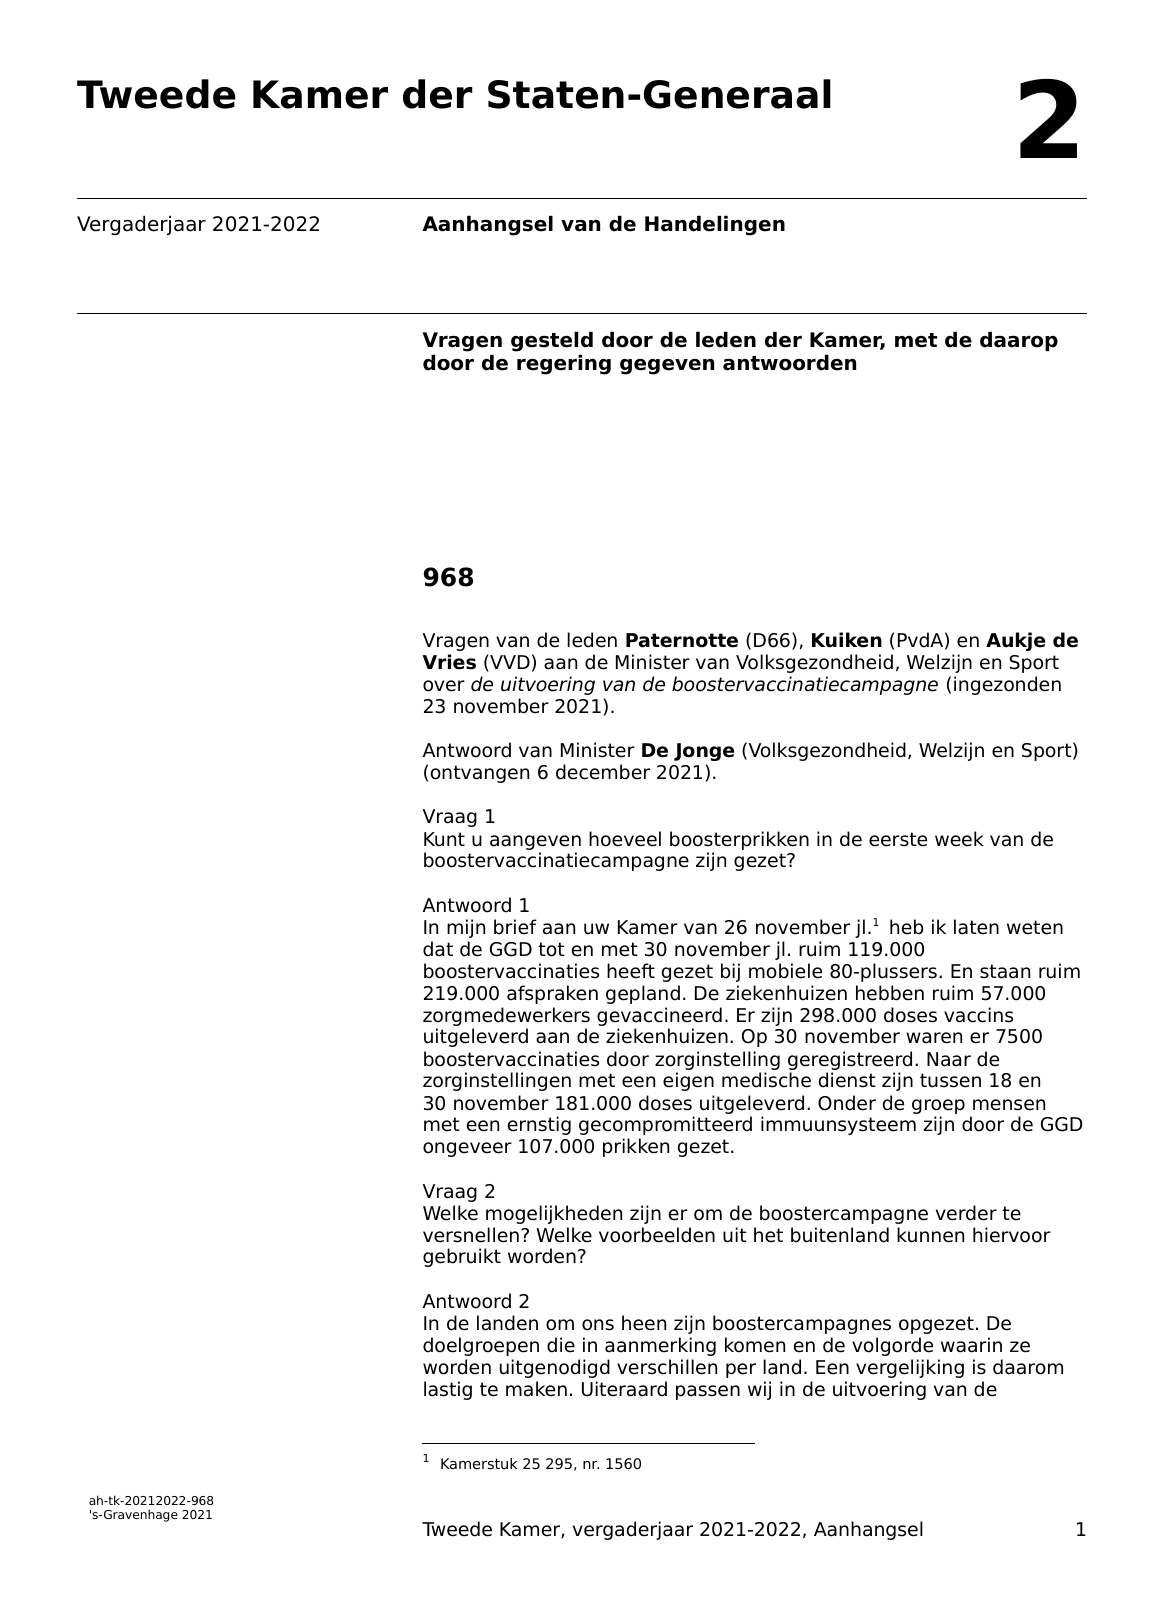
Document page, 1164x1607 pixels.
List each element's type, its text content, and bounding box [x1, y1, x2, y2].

table_header 2 [886, 59, 1087, 198]
text Vraag 1 [422, 806, 1087, 828]
table_cell [77, 314, 422, 375]
table_cell Vragen gesteld door de leden der Kamer, met de daarop door de regering gegeven antwoorden [422, 314, 1087, 375]
text 968 [422, 563, 1087, 592]
table_cell Vergaderjaar 2021-2022 [77, 199, 422, 313]
text In de landen om ons heen zijn boostercampagnes opgezet. De doelgroepen die in aanmerking komen en de volgorde waarin ze worden uitgenodigd verschillen per land. Een vergelijking is daarom lastig te maken. Uiteraard passen wij in de uitvoering van de [422, 1313, 1087, 1401]
text Vraag 2 [422, 1181, 1087, 1202]
text 's-Gravenhage 2021 [88, 1508, 323, 1522]
text Antwoord van Minister De Jonge (Volksgezondheid, Welzijn en Sport) (ontvangen 6 december 2021). [422, 740, 1087, 784]
text Kamerstuk 25 295, nr. 1560 [422, 1452, 1087, 1474]
text Vragen van de leden Paternotte (D66), Kuiken (PvdA) en Aukje de Vries (VVD) aan de Minister van Volksgezondheid, Welzijn en Sport over de uitvoering van de boostervaccinatiecampagne (ingezonden 23 november 2021). [422, 630, 1087, 718]
text Welke mogelijkheden zijn er om de boostercampagne verder te versnellen? Welke voorbeelden uit het buitenland kunnen hiervoor gebruikt worden? [422, 1202, 1087, 1268]
table_header Tweede Kamer der Staten-Generaal [77, 59, 886, 198]
text In mijn brief aan uw Kamer van 26 november jl. heb ik laten weten dat de GGD tot en met 30 november jl. ruim 119.000 boostervaccinaties heeft gezet bij mobiele 80-plussers. En staan ruim 219.000 afspraken gepland. De ziekenhuizen hebben ruim 57.000 zorgmedewerkers gevaccineerd. Er zijn 298.000 doses vaccins uitgeleverd aan de ziekenhuizen. Op 30 november waren er 7500 boostervaccinaties door zorginstelling geregistreerd. Naar de zorginstellingen met een eigen medische dienst zijn tussen 18 en 30 november 181.000 doses uitgeleverd. Onder de groep mensen met een ernstig gecompromitteerd immuunsysteem zijn door de GGD ongeveer 107.000 prikken gezet. [422, 917, 1087, 1158]
text Kunt u aangeven hoeveel boosterprikken in de eerste week van de boostervaccinatiecampagne zijn gezet? [422, 828, 1087, 872]
table_cell Aanhangsel van de Handelingen [422, 199, 1087, 313]
text Antwoord 2 [422, 1291, 1087, 1313]
text ah-tk-20212022-968 [88, 1494, 323, 1508]
text Antwoord 1 [422, 894, 1087, 917]
